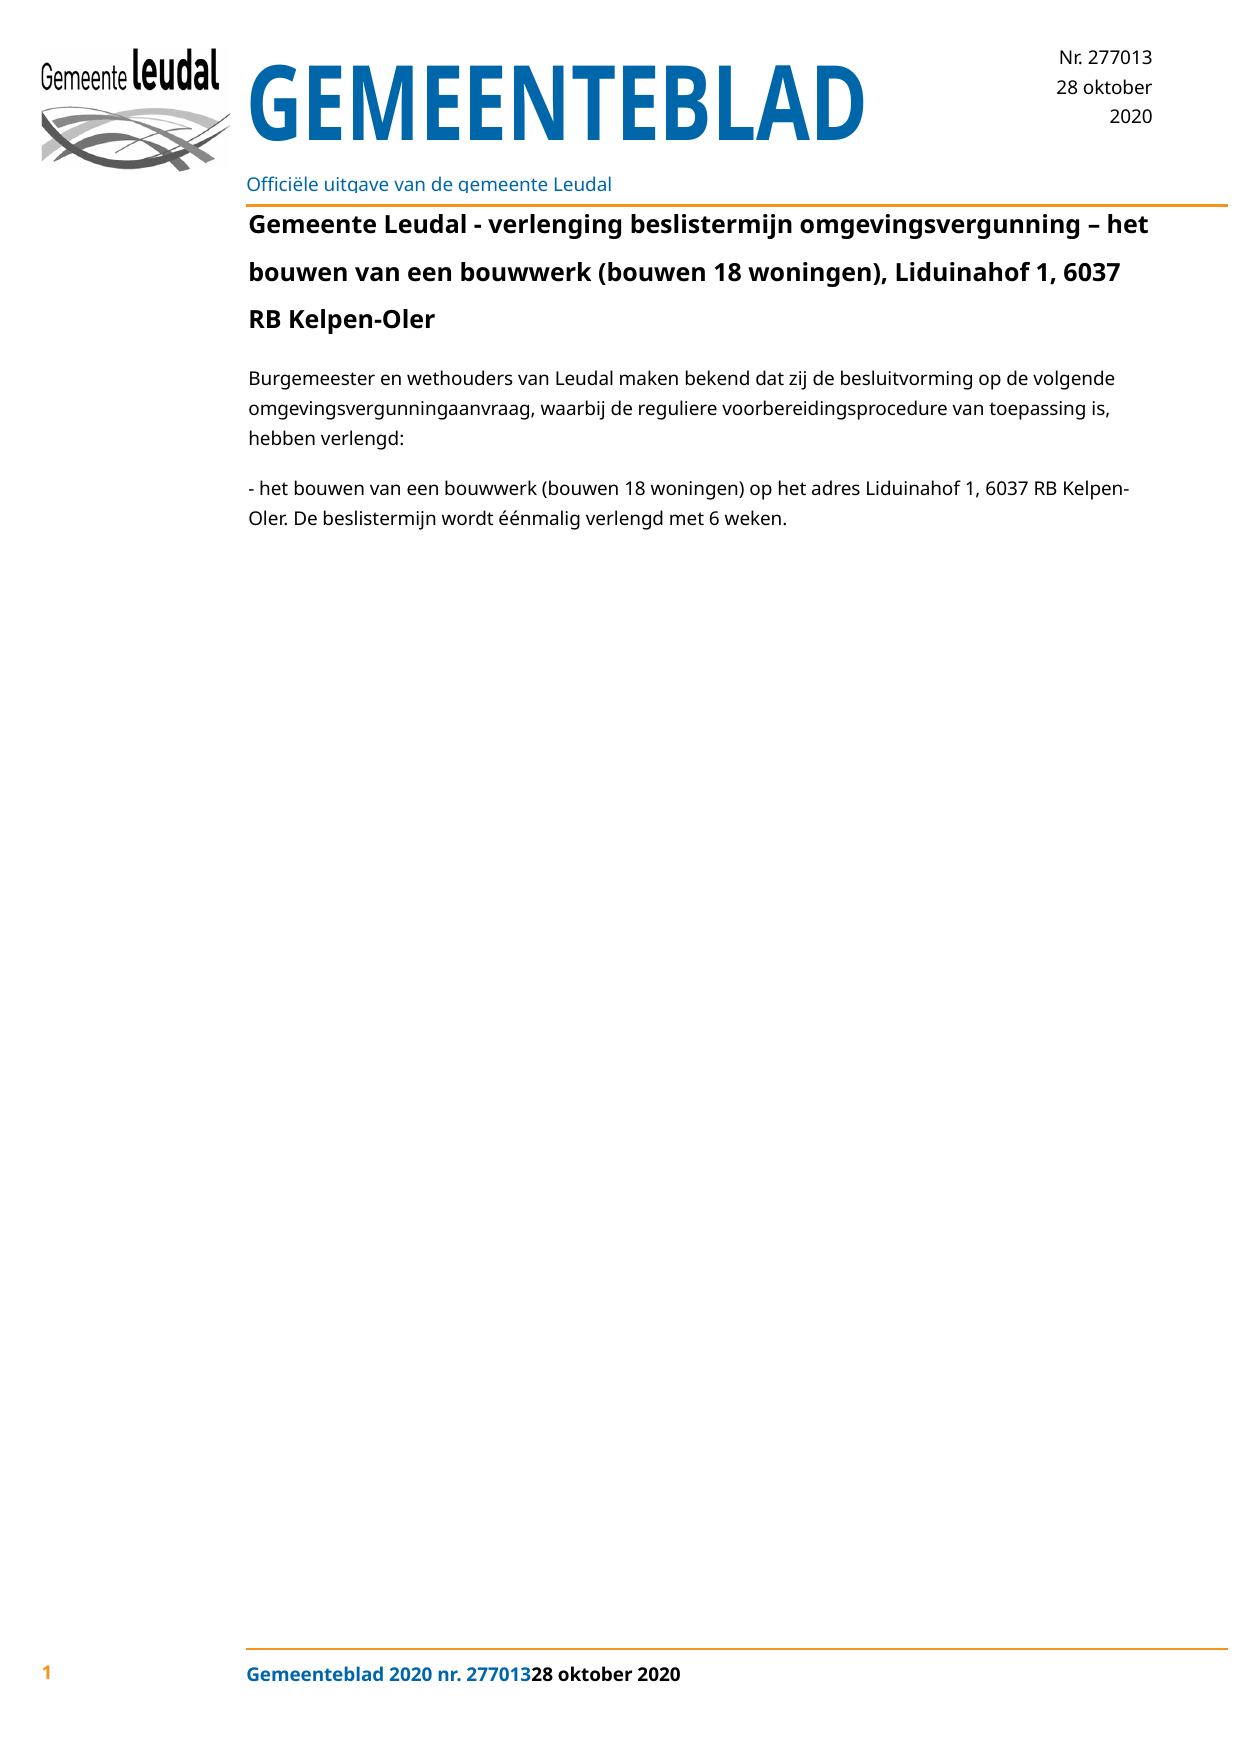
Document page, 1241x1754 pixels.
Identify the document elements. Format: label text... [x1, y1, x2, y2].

picture [41, 47, 231, 172]
text - het bouwen van een bouwwerk (bouwen 18 woningen) op het adres Liduinahof 1, 6037 RB Kelpen-Oler. De beslistermijn wordt éénmalig verlengd met 6 weken. [248, 475, 1152, 530]
text Burgemeester en wethouders van Leudal maken bekend dat zij de besluitvorming op de volgende omgevingsvergunningaanvraag, waarbij de reguliere voorbereidingsprocedure van toepassing is, hebben verlengd: [248, 366, 1152, 450]
text Gemeente Leudal - verlenging beslistermijn omgevingsvergunning – het bouwen van een bouwwerk (bouwen 18 woningen), Liduinahof 1, 6037 RB Kelpen-Oler [248, 207, 1152, 336]
